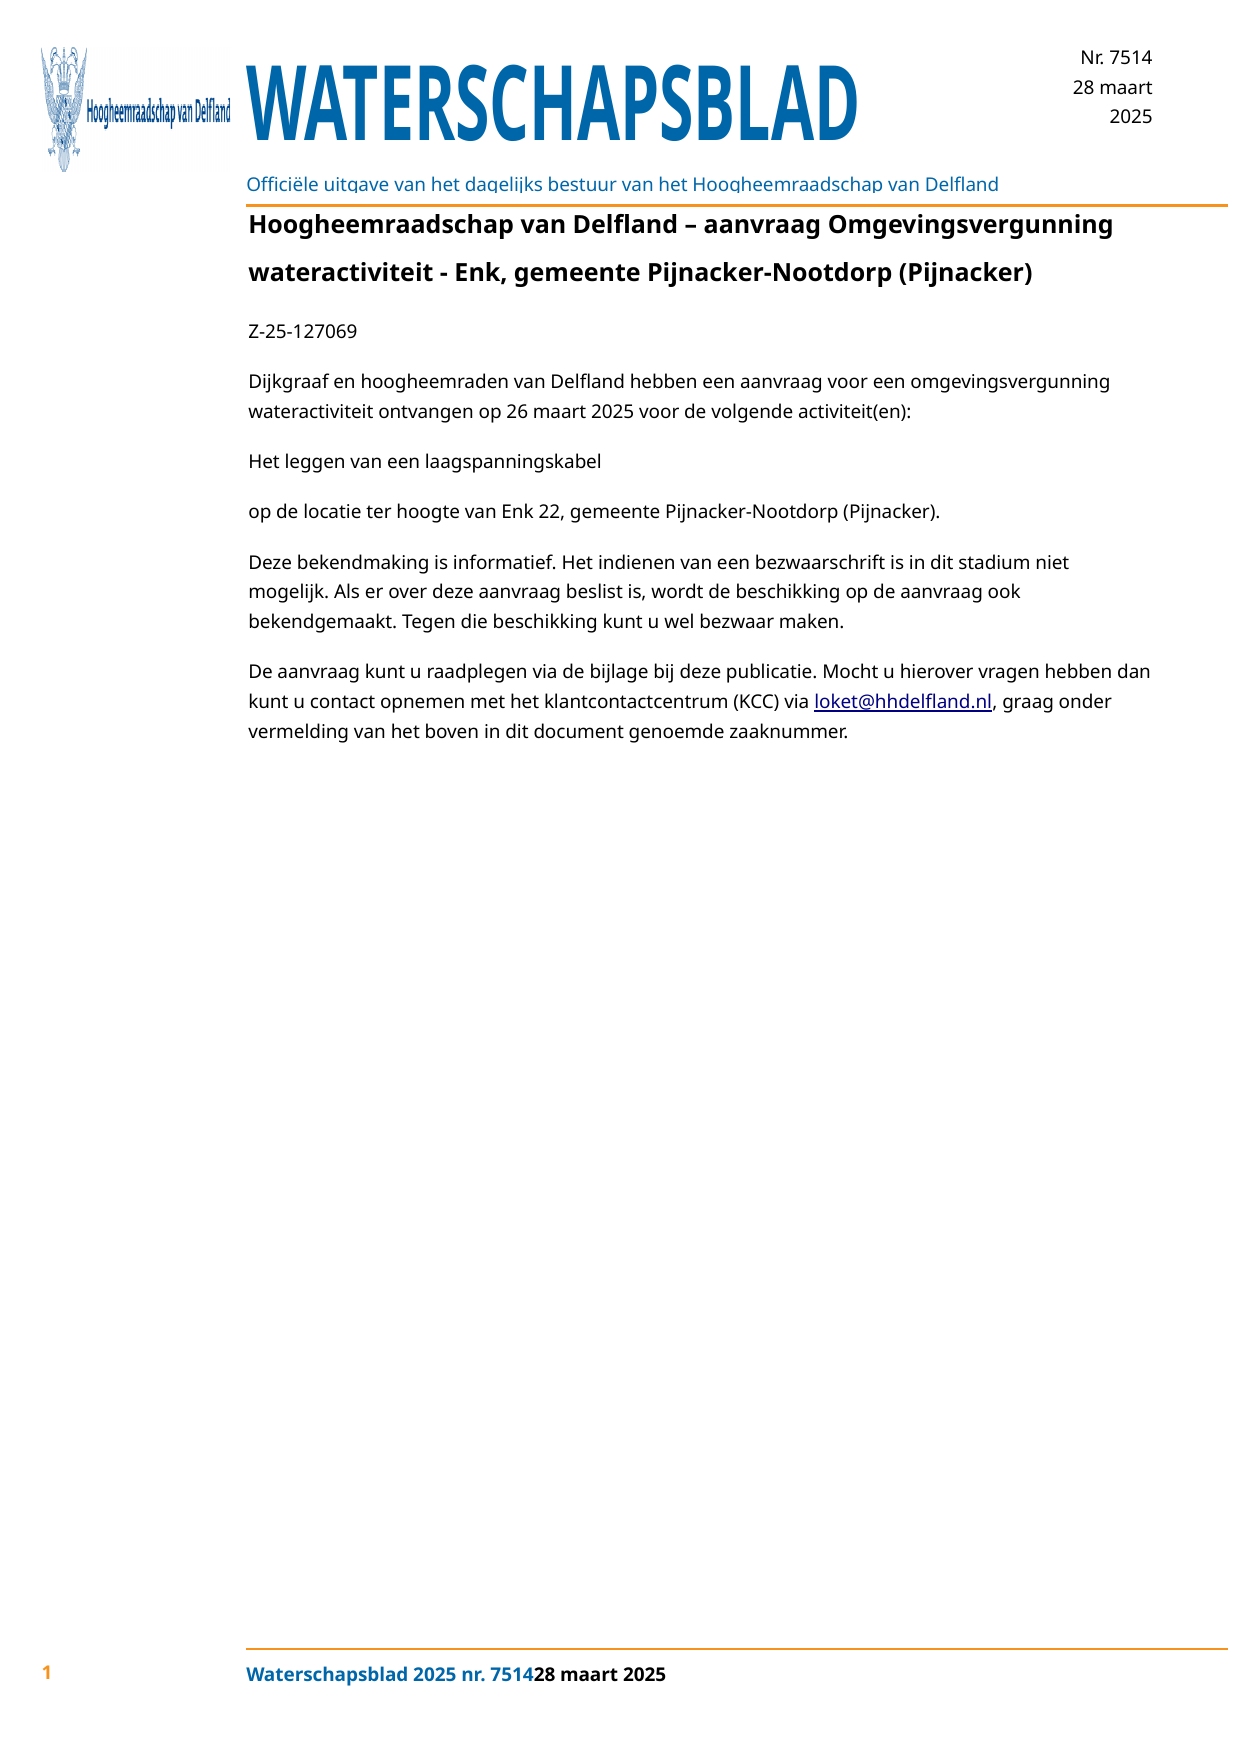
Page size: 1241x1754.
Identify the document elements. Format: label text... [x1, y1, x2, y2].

text Z-25-127069 [248, 318, 1152, 344]
picture [41, 47, 231, 172]
text op de locatie ter hoogte van Enk 22, gemeente Pijnacker-Nootdorp (Pijnacker). [248, 499, 1152, 524]
text Deze bekendmaking is informatief. Het indienen van een bezwaarschrift is in dit stadium niet mogelijk. Als er over deze aanvraag beslist is, wordt de beschikking op de aanvraag ook bekendgemaakt. Tegen die beschikking kunt u wel bezwaar maken. [248, 549, 1152, 634]
text Het leggen van een laagspanningskabel [248, 448, 1152, 474]
text Hoogheemraadschap van Delfland – aanvraag Omgevingsvergunning wateractiviteit - Enk, gemeente Pijnacker-Nootdorp (Pijnacker) [248, 207, 1152, 288]
text Dijkgraaf en hoogheemraden van Delfland hebben een aanvraag voor een omgevingsvergunning wateractiviteit ontvangen op 26 maart 2025 voor de volgende activiteit(en): [248, 368, 1152, 424]
text De aanvraag kunt u raadplegen via de bijlage bij deze publicatie. Mocht u hierover vragen hebben dan kunt u contact opnemen met het klantcontactcentrum (KCC) via loket@hhdelfland.nl, graag onder vermelding van het boven in dit document genoemde zaaknummer. [248, 659, 1152, 744]
